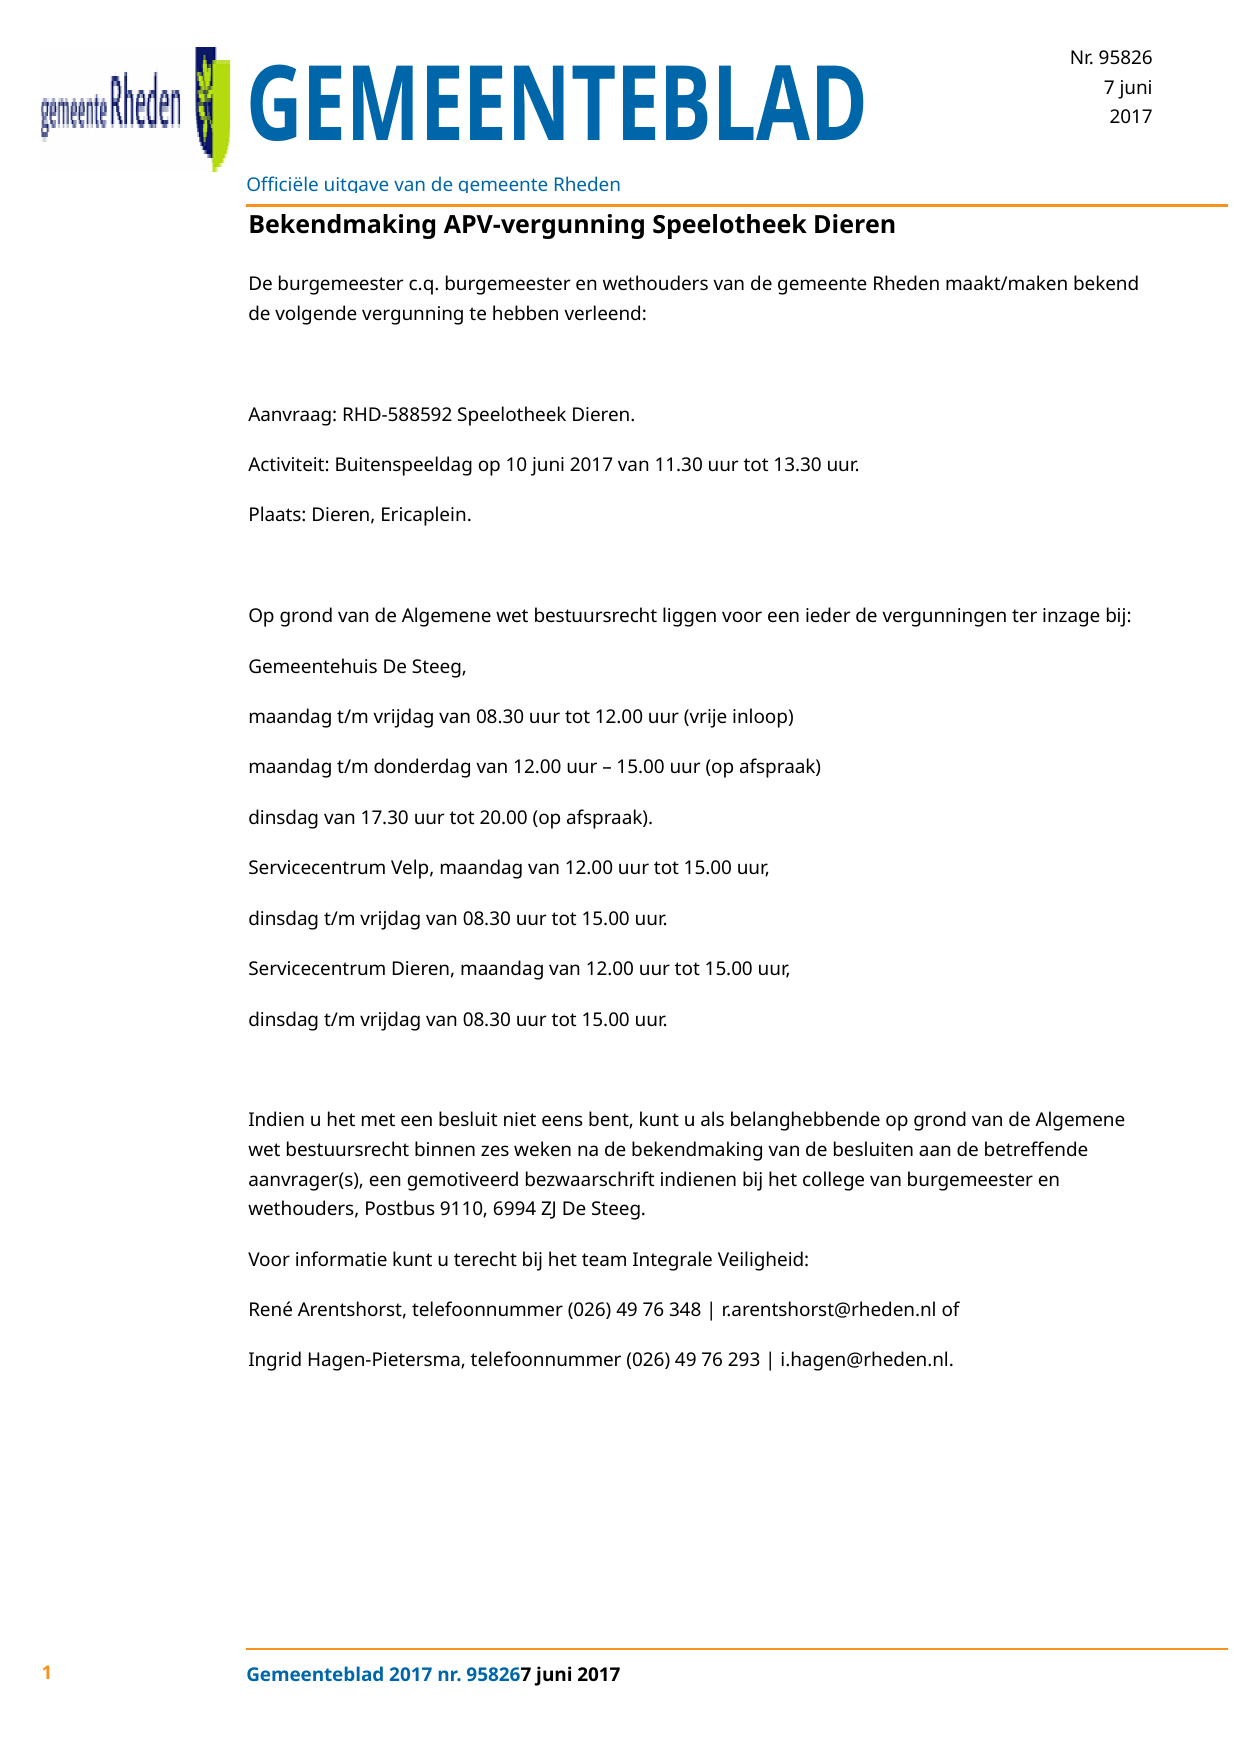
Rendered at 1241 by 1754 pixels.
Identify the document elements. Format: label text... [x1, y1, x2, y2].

text Gemeentehuis De Steeg, [248, 653, 1152, 678]
text Ingrid Hagen-Pietersma, telefoonnummer (026) 49 76 293 | i.hagen@rheden.nl. [248, 1347, 1152, 1372]
text dinsdag t/m vrijdag van 08.30 uur tot 15.00 uur. [248, 1006, 1152, 1031]
text Indien u het met een besluit niet eens bent, kunt u als belanghebbende op grond van de Algemene wet bestuursrecht binnen zes weken na de bekendmaking van de besluiten aan de betreffende aanvrager(s), een gemotiveerd bezwaarschrift indienen bij het college van burgemeester en wethouders, Postbus 9110, 6994 ZJ De Steeg. [248, 1107, 1152, 1221]
text Bekendmaking APV-vergunning Speelotheek Dieren [248, 207, 1152, 241]
text Servicecentrum Velp, maandag van 12.00 uur tot 15.00 uur, [248, 854, 1152, 880]
text René Arentshorst, telefoonnummer (026) 49 76 348 | r.arentshorst@rheden.nl of [248, 1296, 1152, 1322]
text Activiteit: Buitenspeeldag op 10 juni 2017 van 11.30 uur tot 13.30 uur. [248, 451, 1152, 477]
text maandag t/m vrijdag van 08.30 uur tot 12.00 uur (vrije inloop) [248, 703, 1152, 729]
text dinsdag van 17.30 uur tot 20.00 (op afspraak). [248, 804, 1152, 830]
text Servicecentrum Dieren, maandag van 12.00 uur tot 15.00 uur, [248, 955, 1152, 981]
text Op grond van de Algemene wet bestuursrecht liggen voor een ieder de vergunningen ter inzage bij: [248, 602, 1152, 628]
text De burgemeester c.q. burgemeester en wethouders van de gemeente Rheden maakt/maken bekend de volgende vergunning te hebben verleend: [248, 270, 1152, 326]
text maandag t/m donderdag van 12.00 uur – 15.00 uur (op afspraak) [248, 754, 1152, 779]
text Voor informatie kunt u terecht bij het team Integrale Veiligheid: [248, 1246, 1152, 1271]
text dinsdag t/m vrijdag van 08.30 uur tot 15.00 uur. [248, 905, 1152, 931]
picture [41, 47, 231, 172]
text Aanvraag: RHD-588592 Speelotheek Dieren. [248, 401, 1152, 426]
text Plaats: Dieren, Ericaplein. [248, 502, 1152, 527]
